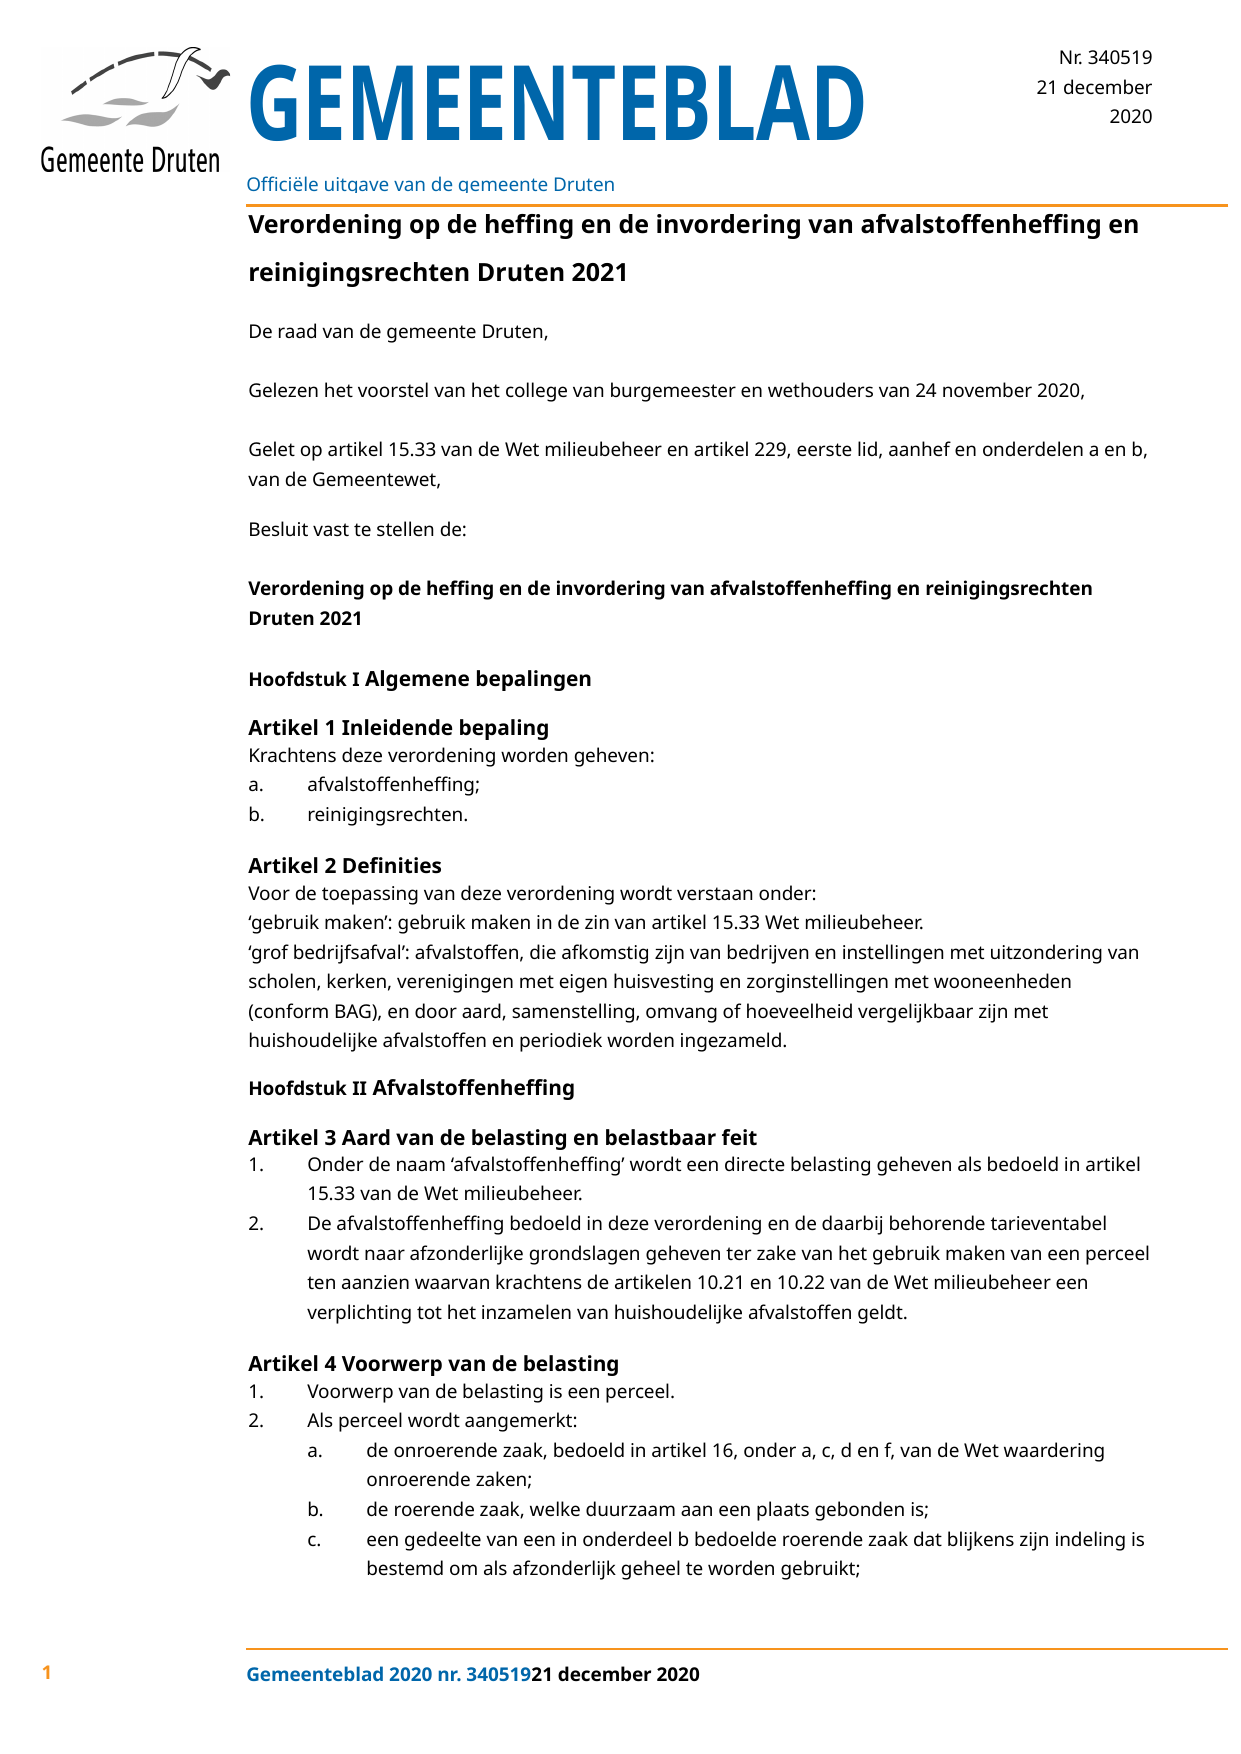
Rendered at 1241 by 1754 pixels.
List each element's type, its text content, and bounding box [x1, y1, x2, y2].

list De afvalstoffenheffing bedoeld in deze verordening en de daarbij behorende tarieventabel wordt naar afzonderlijke grondslagen geheven ter zake van het gebruik maken van een perceel ten aanzien waarvan krachtens de artikelen 10.21 en 10.22 van de Wet milieubeheer een verplichting tot het inzamelen van huishoudelijke afvalstoffen geldt. [248, 1210, 1152, 1325]
text Gelezen het voorstel van het college van burgemeester en wethouders van 24 november 2020, [248, 377, 1152, 403]
text Artikel 1 Inleidende bepaling [248, 713, 1152, 742]
list afvalstoffenheffing; [248, 771, 1152, 797]
text Hoofdstuk I Algemene bepalingen [248, 664, 1152, 692]
text Besluit vast te stellen de: [248, 516, 1152, 542]
list reinigingsrechten. [248, 801, 1152, 827]
text De raad van de gemeente Druten, [248, 318, 1152, 344]
text Krachtens deze verordening worden geheven: [248, 742, 1152, 767]
text Artikel 4 Voorwerp van de belasting [248, 1349, 1152, 1378]
list een gedeelte van een in onderdeel b bedoelde roerende zaak dat blijkens zijn indeling is bestemd om als afzonderlijk geheel te worden gebruikt; [307, 1526, 1152, 1581]
text Verordening op de heffing en de invordering van afvalstoffenheffing en reinigingsrechten Druten 2021 [248, 575, 1152, 631]
text ‘grof bedrijfsafval’: afvalstoffen, die afkomstig zijn van bedrijven en instellingen met uitzondering van scholen, kerken, verenigingen met eigen huisvesting en zorginstellingen met wooneenheden (conform BAG), en door aard, samenstelling, omvang of hoeveelheid vergelijkbaar zijn met huishoudelijke afvalstoffen en periodiek worden ingezameld. [248, 939, 1152, 1053]
text ‘gebruik maken’: gebruik maken in de zin van artikel 15.33 Wet milieubeheer. [248, 909, 1152, 935]
list de roerende zaak, welke duurzaam aan een plaats gebonden is; [307, 1496, 1152, 1522]
text Verordening op de heffing en de invordering van afvalstoffenheffing en reinigingsrechten Druten 2021 [248, 207, 1152, 288]
text Hoofdstuk II Afvalstoffenheffing [248, 1073, 1152, 1102]
picture [41, 47, 231, 172]
text Voor de toepassing van deze verordening wordt verstaan onder: [248, 880, 1152, 906]
text Artikel 2 Definities [248, 851, 1152, 880]
list de onroerende zaak, bedoeld in artikel 16, onder a, c, d en f, van de Wet waardering onroerende zaken; [307, 1437, 1152, 1492]
list Voorwerp van de belasting is een perceel. [248, 1378, 1152, 1403]
list Onder de naam ‘afvalstoffenheffing’ wordt een directe belasting geheven als bedoeld in artikel 15.33 van de Wet milieubeheer. [248, 1151, 1152, 1206]
list Als perceel wordt aangemerkt: [248, 1407, 1152, 1433]
text Gelet op artikel 15.33 van de Wet milieubeheer en artikel 229, eerste lid, aanhef en onderdelen a en b, van de Gemeentewet, [248, 436, 1152, 492]
text Artikel 3 Aard van de belasting en belastbaar feit [248, 1123, 1152, 1151]
